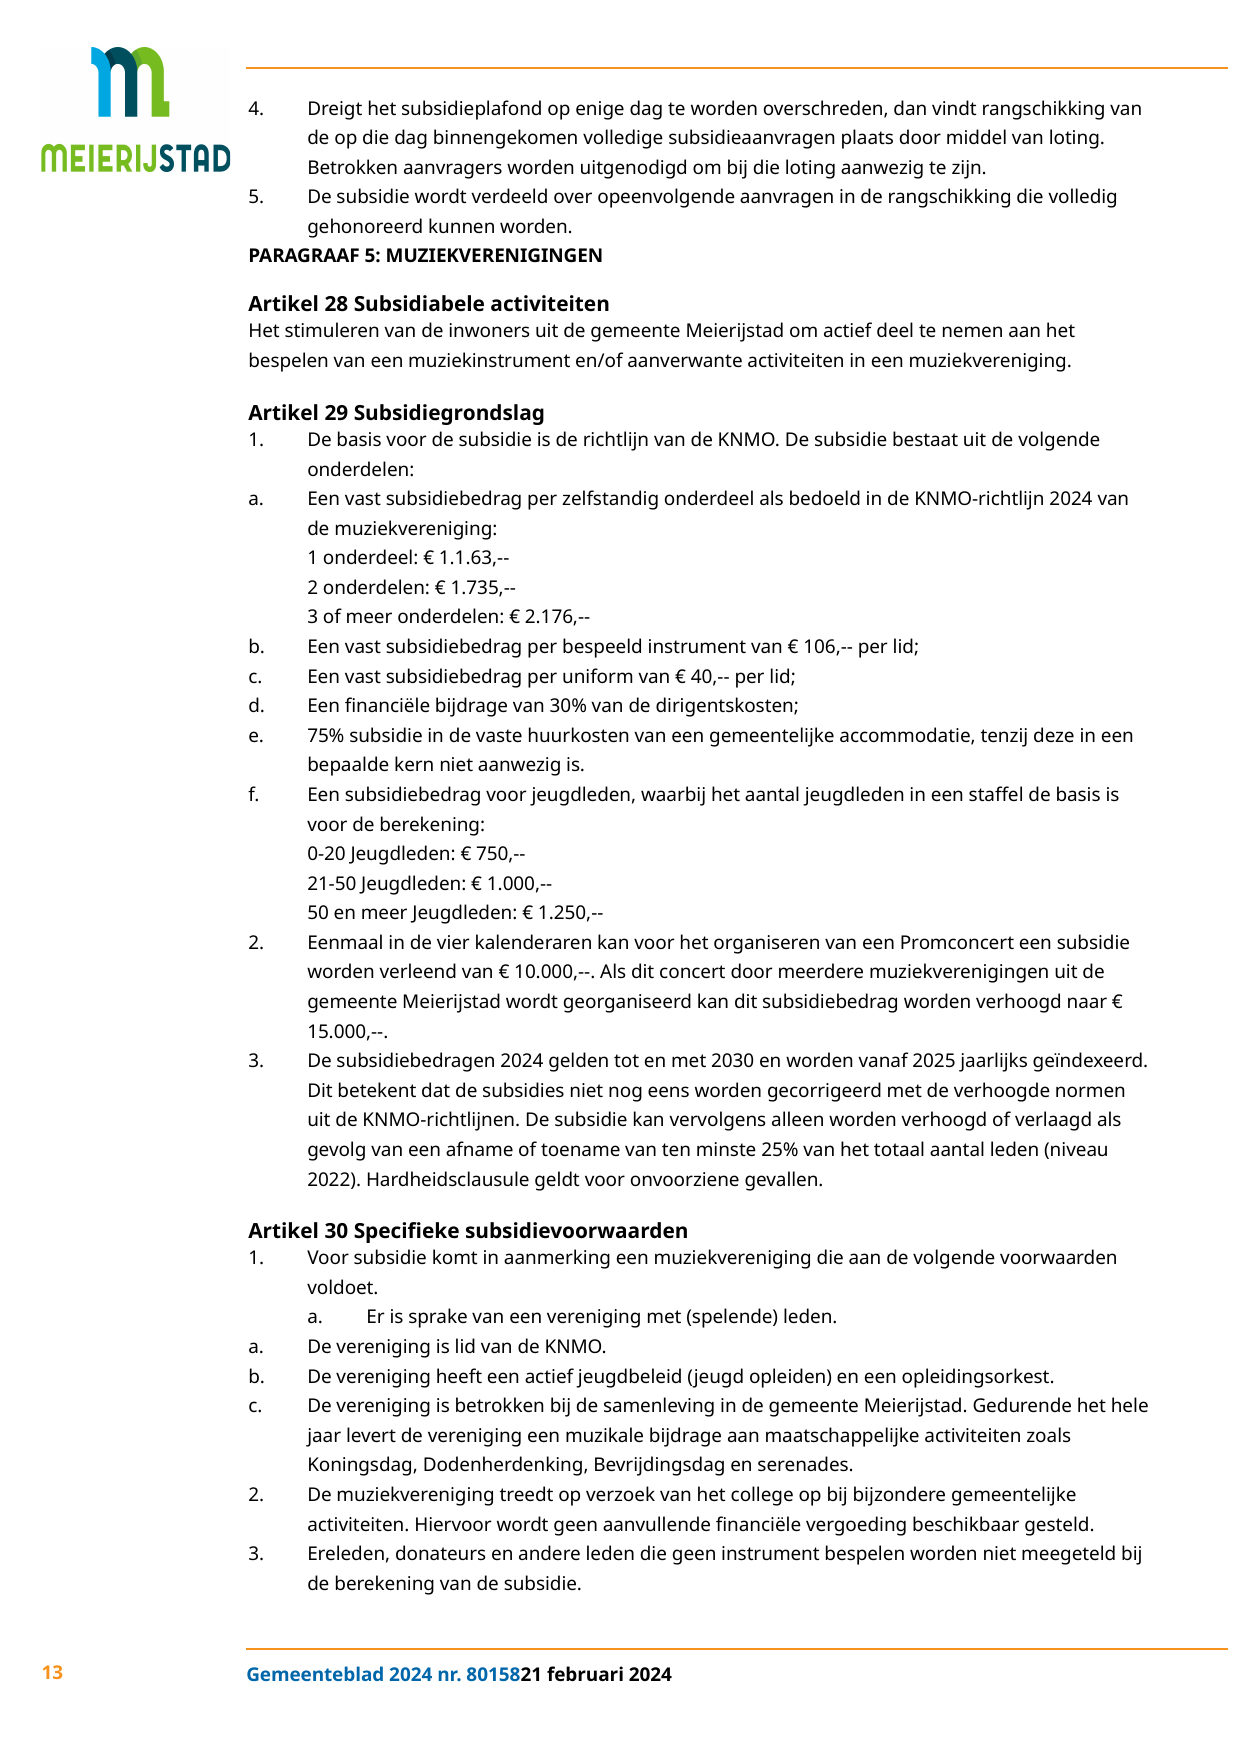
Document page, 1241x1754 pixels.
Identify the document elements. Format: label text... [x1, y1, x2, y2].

list 75% subsidie in de vaste huurkosten van een gemeentelijke accommodatie, tenzij deze in een bepaalde kern niet aanwezig is. [248, 722, 1152, 777]
list Voor subsidie komt in aanmerking een muziekvereniging die aan de volgende voorwaarden voldoet. [248, 1244, 1152, 1300]
list Eenmaal in de vier kalenderaren kan voor het organiseren van een Promconcert een subsidie worden verleend van € 10.000,--. Als dit concert door meerdere muziekverenigingen uit de gemeente Meierijstad wordt georganiseerd kan dit subsidiebedrag worden verhoogd naar € 15.000,--. [248, 929, 1152, 1043]
text Artikel 29 Subsidiegrondslag [248, 398, 1152, 426]
list De basis voor de subsidie is de richtlijn van de KNMO. De subsidie bestaat uit de volgende onderdelen: [248, 426, 1152, 481]
picture [41, 47, 231, 172]
list De muziekvereniging treedt op verzoek van het college op bij bijzondere gemeentelijke activiteiten. Hiervoor wordt geen aanvullende financiële vergoeding beschikbaar gesteld. [248, 1481, 1152, 1537]
text Artikel 28 Subsidiabele activiteiten [248, 289, 1152, 318]
list Een subsidiebedrag voor jeugdleden, waarbij het aantal jeugdleden in een staffel de basis is voor de berekening: [248, 781, 1152, 836]
list Ereleden, donateurs en andere leden die geen instrument bespelen worden niet meegeteld bij de berekening van de subsidie. [248, 1540, 1152, 1596]
list De subsidie wordt verdeeld over opeenvolgende aanvragen in de rangschikking die volledig gehonoreerd kunnen worden. [248, 183, 1152, 239]
list 1 onderdeel: € 1.1.63,-- [248, 544, 1152, 570]
list Een vast subsidiebedrag per zelfstandig onderdeel als bedoeld in de KNMO-richtlijn 2024 van de muziekvereniging: [248, 485, 1152, 541]
list 2 onderdelen: € 1.735,-- [248, 574, 1152, 600]
list 50 en meer Jeugdleden: € 1.250,-- [248, 899, 1152, 925]
list De vereniging is lid van de KNMO. [248, 1333, 1152, 1359]
list Dreigt het subsidieplafond op enige dag te worden overschreden, dan vindt rangschikking van de op die dag binnengekomen volledige subsidieaanvragen plaats door middel van loting. Betrokken aanvragers worden uitgenodigd om bij die loting aanwezig te zijn. [248, 95, 1152, 180]
list 21-50 Jeugdleden: € 1.000,-- [248, 870, 1152, 896]
text Het stimuleren van de inwoners uit de gemeente Meierijstad om actief deel te nemen aan het bespelen van een muziekinstrument en/of aanverwante activiteiten in een muziekvereniging. [248, 318, 1152, 373]
text PARAGRAAF 5: MUZIEKVERENIGINGEN [248, 243, 1152, 268]
list De vereniging heeft een actief jeugdbeleid (jeugd opleiden) en een opleidingsorkest. [248, 1363, 1152, 1389]
list De subsidiebedragen 2024 gelden tot en met 2030 en worden vanaf 2025 jaarlijks geïndexeerd. Dit betekent dat de subsidies niet nog eens worden gecorrigeerd met de verhoogde normen uit de KNMO-richtlijnen. De subsidie kan vervolgens alleen worden verhoogd of verlaagd als gevolg van een afname of toename van ten minste 25% van het totaal aantal leden (niveau 2022). Hardheidsclausule geldt voor onvoorziene gevallen. [248, 1047, 1152, 1191]
list 0-20 Jeugdleden: € 750,-- [248, 840, 1152, 866]
list Er is sprake van een vereniging met (spelende) leden. [307, 1304, 1152, 1329]
list 3 of meer onderdelen: € 2.176,-- [248, 604, 1152, 629]
list Een vast subsidiebedrag per bespeeld instrument van € 106,-- per lid; [248, 633, 1152, 659]
list Een financiële bijdrage van 30% van de dirigentskosten; [248, 692, 1152, 718]
list Een vast subsidiebedrag per uniform van € 40,-- per lid; [248, 663, 1152, 688]
list De vereniging is betrokken bij de samenleving in de gemeente Meierijstad. Gedurende het hele jaar levert de vereniging een muzikale bijdrage aan maatschappelijke activiteiten zoals Koningsdag, Dodenherdenking, Bevrijdingsdag en serenades. [248, 1392, 1152, 1477]
text Artikel 30 Specifieke subsidievoorwaarden [248, 1216, 1152, 1244]
